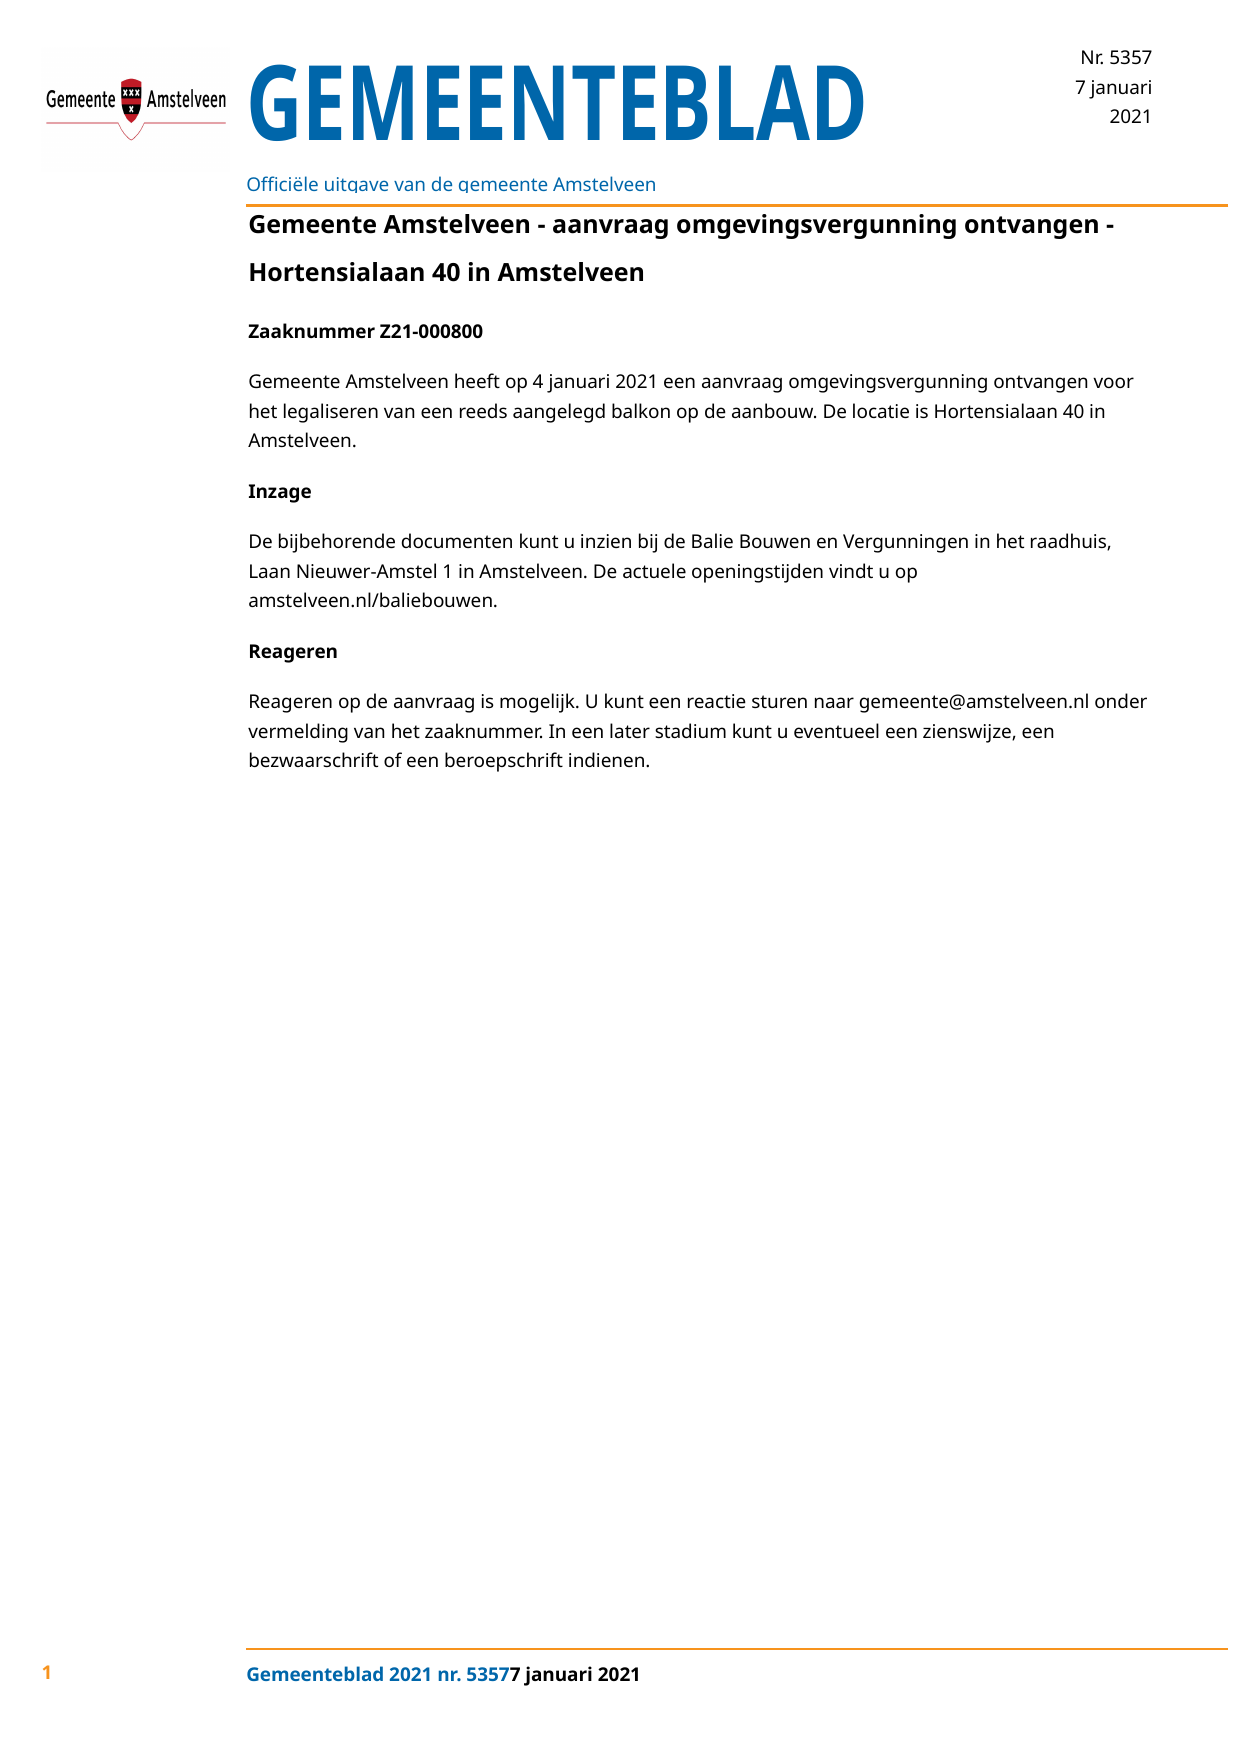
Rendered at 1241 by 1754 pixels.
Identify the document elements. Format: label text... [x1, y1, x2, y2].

text Reageren [248, 638, 1152, 664]
text Gemeente Amstelveen - aanvraag omgevingsvergunning ontvangen - Hortensialaan 40 in Amstelveen [248, 207, 1152, 288]
picture [41, 47, 231, 172]
text Gemeente Amstelveen heeft op 4 januari 2021 een aanvraag omgevingsvergunning ontvangen voor het legaliseren van een reeds aangelegd balkon op de aanbouw. De locatie is Hortensialaan 40 in Amstelveen. [248, 368, 1152, 453]
text De bijbehorende documenten kunt u inzien bij de Balie Bouwen en Vergunningen in het raadhuis, Laan Nieuwer-Amstel 1 in Amstelveen. De actuele openingstijden vindt u op amstelveen.nl/baliebouwen. [248, 528, 1152, 613]
text Inzage [248, 478, 1152, 504]
text Reageren op de aanvraag is mogelijk. U kunt een reactie sturen naar gemeente@amstelveen.nl onder vermelding van het zaaknummer. In een later stadium kunt u eventueel een zienswijze, een bezwaarschrift of een beroepschrift indienen. [248, 688, 1152, 773]
text Zaaknummer Z21-000800 [248, 318, 1152, 344]
